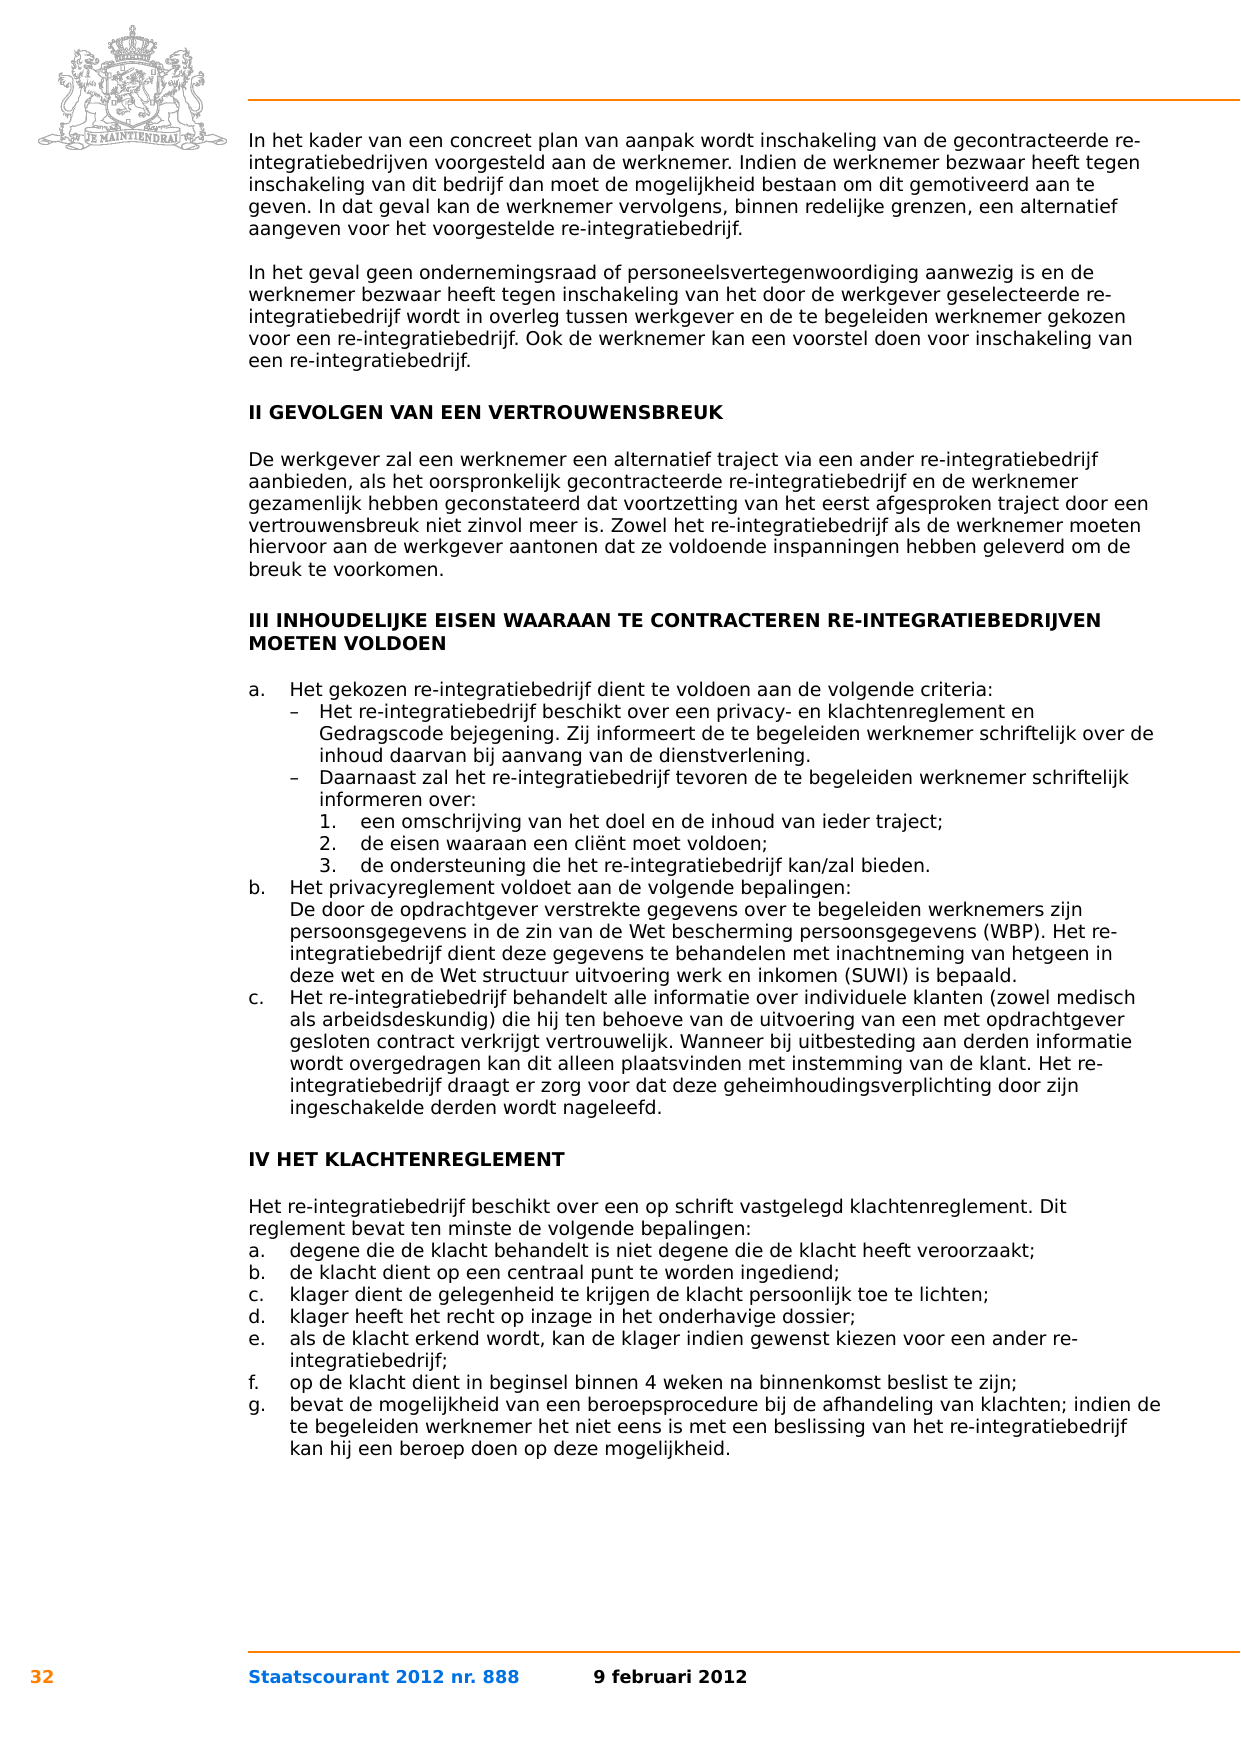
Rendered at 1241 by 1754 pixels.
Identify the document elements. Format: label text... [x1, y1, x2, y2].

text c. klager dient de gelegenheid te krijgen de klacht persoonlijk toe te lichten; [248, 1284, 1163, 1306]
text b. Het privacyreglement voldoet aan de volgende bepalingen: [248, 877, 1163, 899]
subtitle II GEVOLGEN VAN EEN VERTROUWENSBREUK [248, 402, 1163, 423]
subtitle III INHOUDELIJKE EISEN WAARAAN TE CONTRACTEREN RE-INTEGRATIEBEDRIJVEN MOETEN VOLDOEN [248, 610, 1163, 654]
text b. de klacht dient op een centraal punt te worden ingediend; [248, 1262, 1163, 1284]
text – Het re-integratiebedrijf beschikt over een privacy- en klachtenreglement en Gedragscode bejegening. Zij informeert de te begeleiden werknemer schriftelijk over de inhoud daarvan bij aanvang van de dienstverlening. [289, 701, 1163, 767]
text e. als de klacht erkend wordt, kan de klager indien gewenst kiezen voor een ander re-integratiebedrijf; [248, 1328, 1163, 1372]
text – Daarnaast zal het re-integratiebedrijf tevoren de te begeleiden werknemer schriftelijk informeren over: [289, 767, 1163, 811]
text De werkgever zal een werknemer een alternatief traject via een ander re-integratiebedrijf aanbieden, als het oorspronkelijk gecontracteerde re-integratiebedrijf en de werknemer gezamenlijk hebben geconstateerd dat voortzetting van het eerst afgesproken traject door een vertrouwensbreuk niet zinvol meer is. Zowel het re-integratiebedrijf als de werknemer moeten hiervoor aan de werkgever aantonen dat ze voldoende inspanningen hebben geleverd om de breuk te voorkomen. [248, 448, 1163, 580]
text a. Het gekozen re-integratiebedrijf dient te voldoen aan de volgende criteria: [248, 679, 1163, 701]
text c. Het re-integratiebedrijf behandelt alle informatie over individuele klanten (zowel medisch als arbeidsdeskundig) die hij ten behoeve van de uitvoering van een met opdrachtgever gesloten contract verkrijgt vertrouwelijk. Wanneer bij uitbesteding aan derden informatie wordt overgedragen kan dit alleen plaatsvinden met instemming van de klant. Het re-integratiebedrijf draagt er zorg voor dat deze geheimhoudingsverplichting door zijn ingeschakelde derden wordt nageleefd. [248, 987, 1163, 1119]
text g. bevat de mogelijkheid van een beroepsprocedure bij de afhandeling van klachten; indien de te begeleiden werknemer het niet eens is met een beslissing van het re-integratiebedrijf kan hij een beroep doen op deze mogelijkheid. [248, 1394, 1163, 1460]
text In het geval geen ondernemingsraad of personeelsvertegenwoordiging aanwezig is en de werknemer bezwaar heeft tegen inschakeling van het door de werkgever geselecteerde re-integratiebedrijf wordt in overleg tussen werkgever en de te begeleiden werknemer gekozen voor een re-integratiebedrijf. Ook de werknemer kan een voorstel doen voor inschakeling van een re-integratiebedrijf. [248, 262, 1163, 372]
text f. op de klacht dient in beginsel binnen 4 weken na binnenkomst beslist te zijn; [248, 1372, 1163, 1394]
text a. degene die de klacht behandelt is niet degene die de klacht heeft veroorzaakt; [248, 1240, 1163, 1262]
subtitle IV HET KLACHTENREGLEMENT [248, 1149, 1163, 1171]
text 3. de ondersteuning die het re-integratiebedrijf kan/zal bieden. [319, 855, 1163, 877]
text In het kader van een concreet plan van aanpak wordt inschakeling van de gecontracteerde re-integratiebedrijven voorgesteld aan de werknemer. Indien de werknemer bezwaar heeft tegen inschakeling van dit bedrijf dan moet de mogelijkheid bestaan om dit gemotiveerd aan te geven. In dat geval kan de werknemer vervolgens, binnen redelijke grenzen, een alternatief aangeven voor het voorgestelde re-integratiebedrijf. [248, 130, 1163, 240]
text d. klager heeft het recht op inzage in het onderhavige dossier; [248, 1306, 1163, 1328]
picture [38, 25, 227, 150]
text 2. de eisen waaraan een cliënt moet voldoen; [319, 833, 1163, 855]
text De door de opdrachtgever verstrekte gegevens over te begeleiden werknemers zijn persoonsgegevens in de zin van de Wet bescherming persoonsgegevens (WBP). Het re-integratiebedrijf dient deze gegevens te behandelen met inachtneming van hetgeen in deze wet en de Wet structuur uitvoering werk en inkomen (SUWI) is bepaald. [289, 899, 1163, 987]
text 1. een omschrijving van het doel en de inhoud van ieder traject; [319, 811, 1163, 833]
text Het re-integratiebedrijf beschikt over een op schrift vastgelegd klachtenreglement. Dit reglement bevat ten minste de volgende bepalingen: [248, 1196, 1163, 1240]
